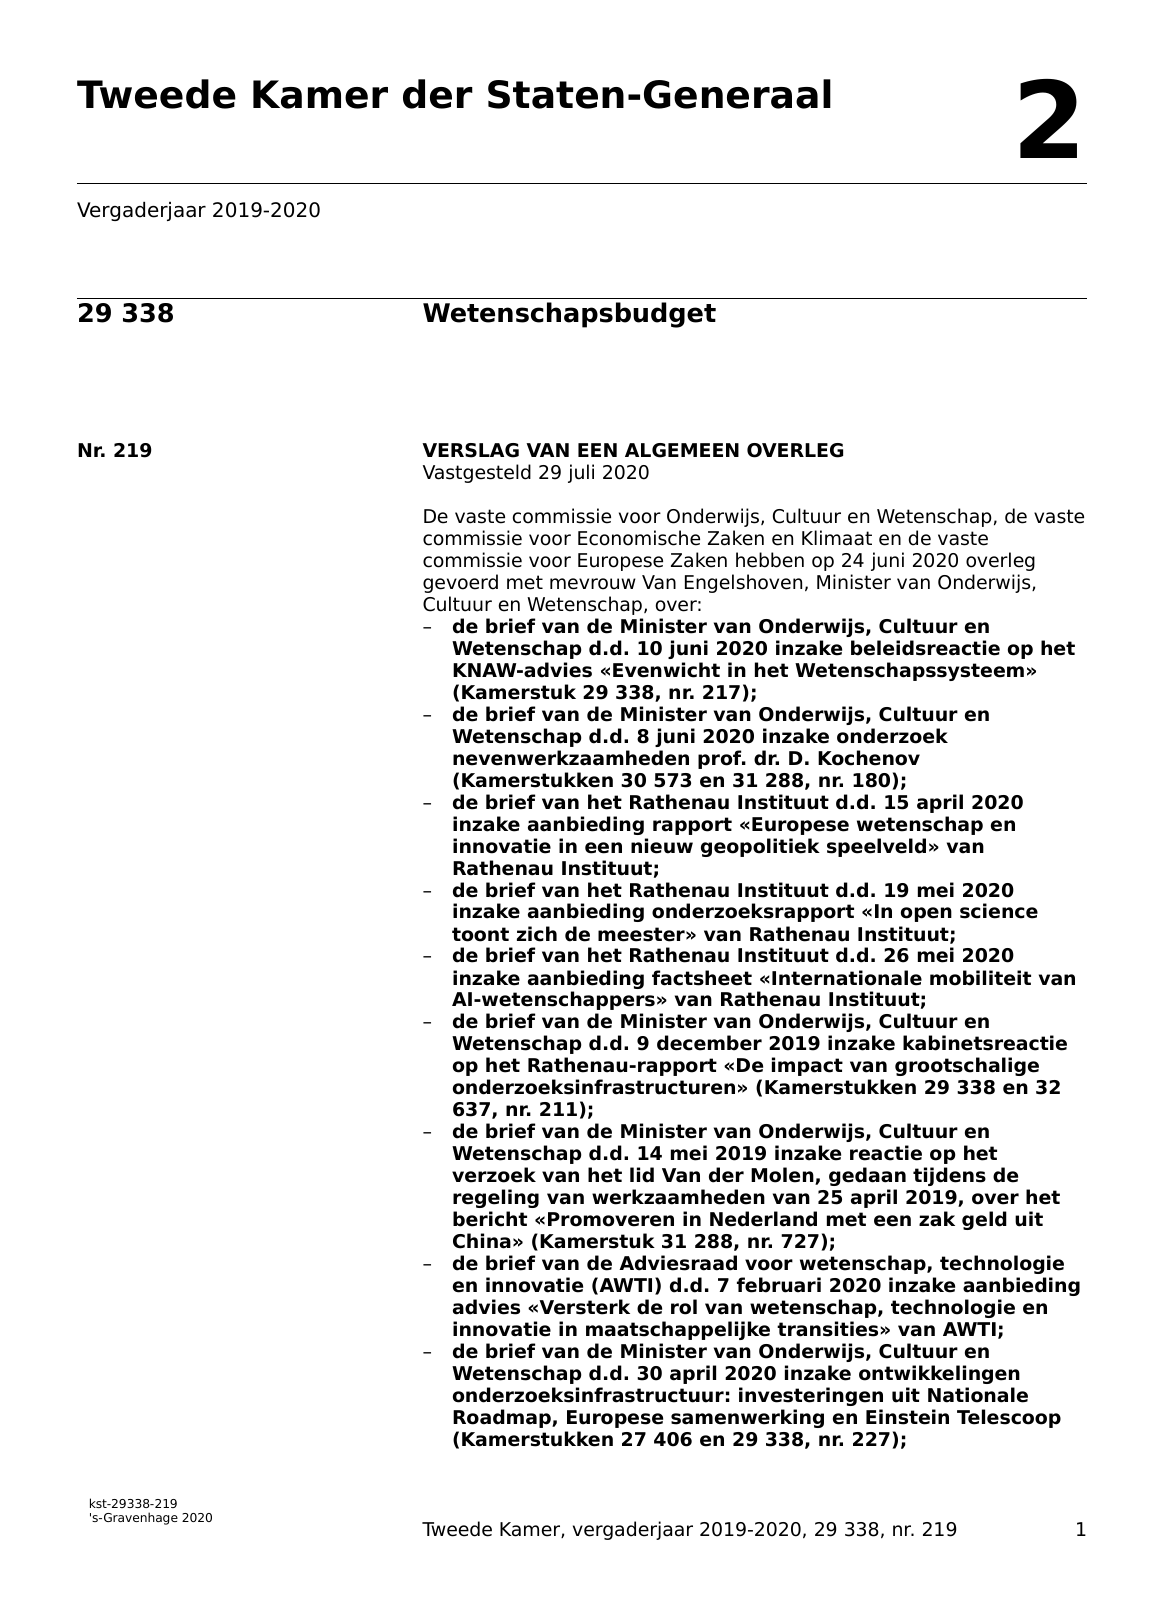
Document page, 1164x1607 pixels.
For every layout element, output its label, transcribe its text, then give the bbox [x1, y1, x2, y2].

text De vaste commissie voor Onderwijs, Cultuur en Wetenschap, de vaste commissie voor Economische Zaken en Klimaat en de vaste commissie voor Europese Zaken hebben op 24 juni 2020 overleg gevoerd met mevrouw Van Engelshoven, Minister van Onderwijs, Cultuur en Wetenschap, over: [422, 506, 1087, 616]
text Vastgesteld 29 juli 2020 [422, 462, 1087, 484]
table_cell Vergaderjaar 2019-2020 [77, 184, 1087, 298]
text – de brief van het Rathenau Instituut d.d. 26 mei 2020 inzake aanbieding factsheet «Internationale mobiliteit van AI-wetenschappers» van Rathenau Instituut; [422, 945, 1087, 1011]
text – de brief van de Minister van Onderwijs, Cultuur en Wetenschap d.d. 8 juni 2020 inzake onderzoek nevenwerkzaamheden prof. dr. D. Kochenov (Kamerstukken 30 573 en 31 288, nr. 180); [422, 704, 1087, 792]
text – de brief van de Minister van Onderwijs, Cultuur en Wetenschap d.d. 14 mei 2019 inzake reactie op het verzoek van het lid Van der Molen, gedaan tijdens de regeling van werkzaamheden van 25 april 2019, over het bericht «Promoveren in Nederland met een zak geld uit China» (Kamerstuk 31 288, nr. 727); [422, 1121, 1087, 1253]
text – de brief van het Rathenau Instituut d.d. 15 april 2020 inzake aanbieding rapport «Europese wetenschap en innovatie in een nieuw geopolitiek speelveld» van Rathenau Instituut; [422, 792, 1087, 879]
subtitle Nr. 219 VERSLAG VAN EEN ALGEMEEN OVERLEG [77, 440, 1087, 462]
text 's-Gravenhage 2020 [88, 1511, 323, 1525]
text – de brief van de Adviesraad voor wetenschap, technologie en innovatie (AWTI) d.d. 7 februari 2020 inzake aanbieding advies «Versterk de rol van wetenschap, technologie en innovatie in maatschappelijke transities» van AWTI; [422, 1253, 1087, 1341]
table_header 2 [886, 59, 1087, 183]
text kst-29338-219 [88, 1497, 323, 1511]
subtitle 29 338 Wetenschapsbudget [77, 299, 1087, 329]
text – de brief van de Minister van Onderwijs, Cultuur en Wetenschap d.d. 30 april 2020 inzake ontwikkelingen onderzoeksinfrastructuur: investeringen uit Nationale Roadmap, Europese samenwerking en Einstein Telescoop (Kamerstukken 27 406 en 29 338, nr. 227); [422, 1341, 1087, 1451]
table_header Tweede Kamer der Staten-Generaal [77, 59, 886, 183]
text – de brief van de Minister van Onderwijs, Cultuur en Wetenschap d.d. 9 december 2019 inzake kabinetsreactie op het Rathenau-rapport «De impact van grootschalige onderzoeksinfrastructuren» (Kamerstukken 29 338 en 32 637, nr. 211); [422, 1011, 1087, 1121]
text – de brief van het Rathenau Instituut d.d. 19 mei 2020 inzake aanbieding onderzoeksrapport «In open science toont zich de meester» van Rathenau Instituut; [422, 879, 1087, 945]
text – de brief van de Minister van Onderwijs, Cultuur en Wetenschap d.d. 10 juni 2020 inzake beleidsreactie op het KNAW-advies «Evenwicht in het Wetenschapssysteem» (Kamerstuk 29 338, nr. 217); [422, 616, 1087, 704]
